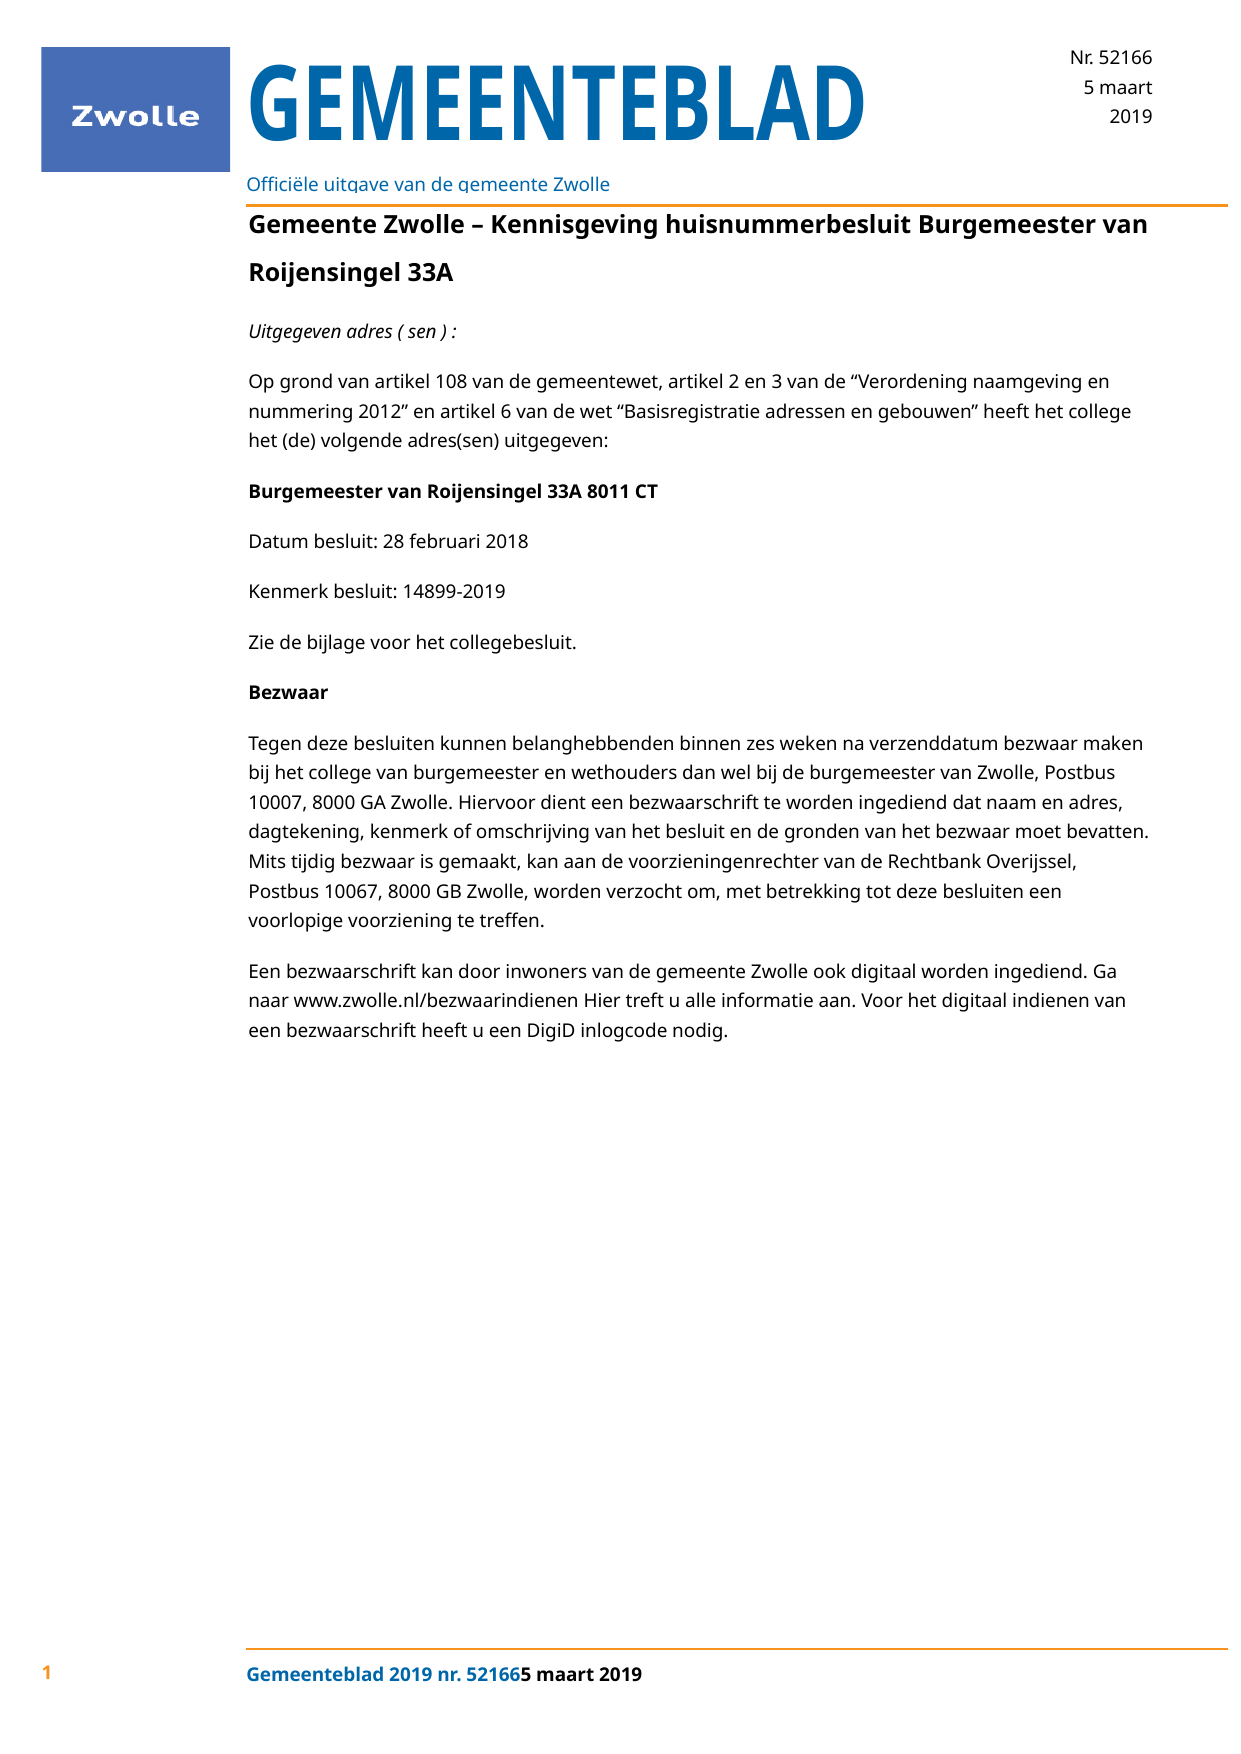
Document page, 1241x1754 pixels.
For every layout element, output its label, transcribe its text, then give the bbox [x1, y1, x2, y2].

text Op grond van artikel 108 van de gemeentewet, artikel 2 en 3 van de “Verordening naamgeving en nummering 2012” en artikel 6 van de wet “Basisregistratie adressen en gebouwen” heeft het college het (de) volgende adres(sen) uitgegeven: [248, 368, 1152, 453]
picture [41, 47, 231, 172]
text Een bezwaarschrift kan door inwoners van de gemeente Zwolle ook digitaal worden ingediend. Ga naar www.zwolle.nl/bezwaarindienen Hier treft u alle informatie aan. Voor het digitaal indienen van een bezwaarschrift heeft u een DigiD inlogcode nodig. [248, 958, 1152, 1043]
text Kenmerk besluit: 14899-2019 [248, 579, 1152, 604]
text Zie de bijlage voor het collegebesluit. [248, 629, 1152, 655]
text Bezwaar [248, 679, 1152, 705]
text Uitgegeven adres ( sen ) : [248, 318, 1152, 344]
text Datum besluit: 28 februari 2018 [248, 528, 1152, 554]
text Burgemeester van Roijensingel 33A 8011 CT [248, 478, 1152, 504]
text Gemeente Zwolle – Kennisgeving huisnummerbesluit Burgemeester van Roijensingel 33A [248, 207, 1152, 288]
text Tegen deze besluiten kunnen belanghebbenden binnen zes weken na verzenddatum bezwaar maken bij het college van burgemeester en wethouders dan wel bij de burgemeester van Zwolle, Postbus 10007, 8000 GA Zwolle. Hiervoor dient een bezwaarschrift te worden ingediend dat naam en adres, dagtekening, kenmerk of omschrijving van het besluit en de gronden van het bezwaar moet bevatten. Mits tijdig bezwaar is gemaakt, kan aan de voorzieningenrechter van de Rechtbank Overijssel, Postbus 10067, 8000 GB Zwolle, worden verzocht om, met betrekking tot deze besluiten een voorlopige voorziening te treffen. [248, 730, 1152, 933]
